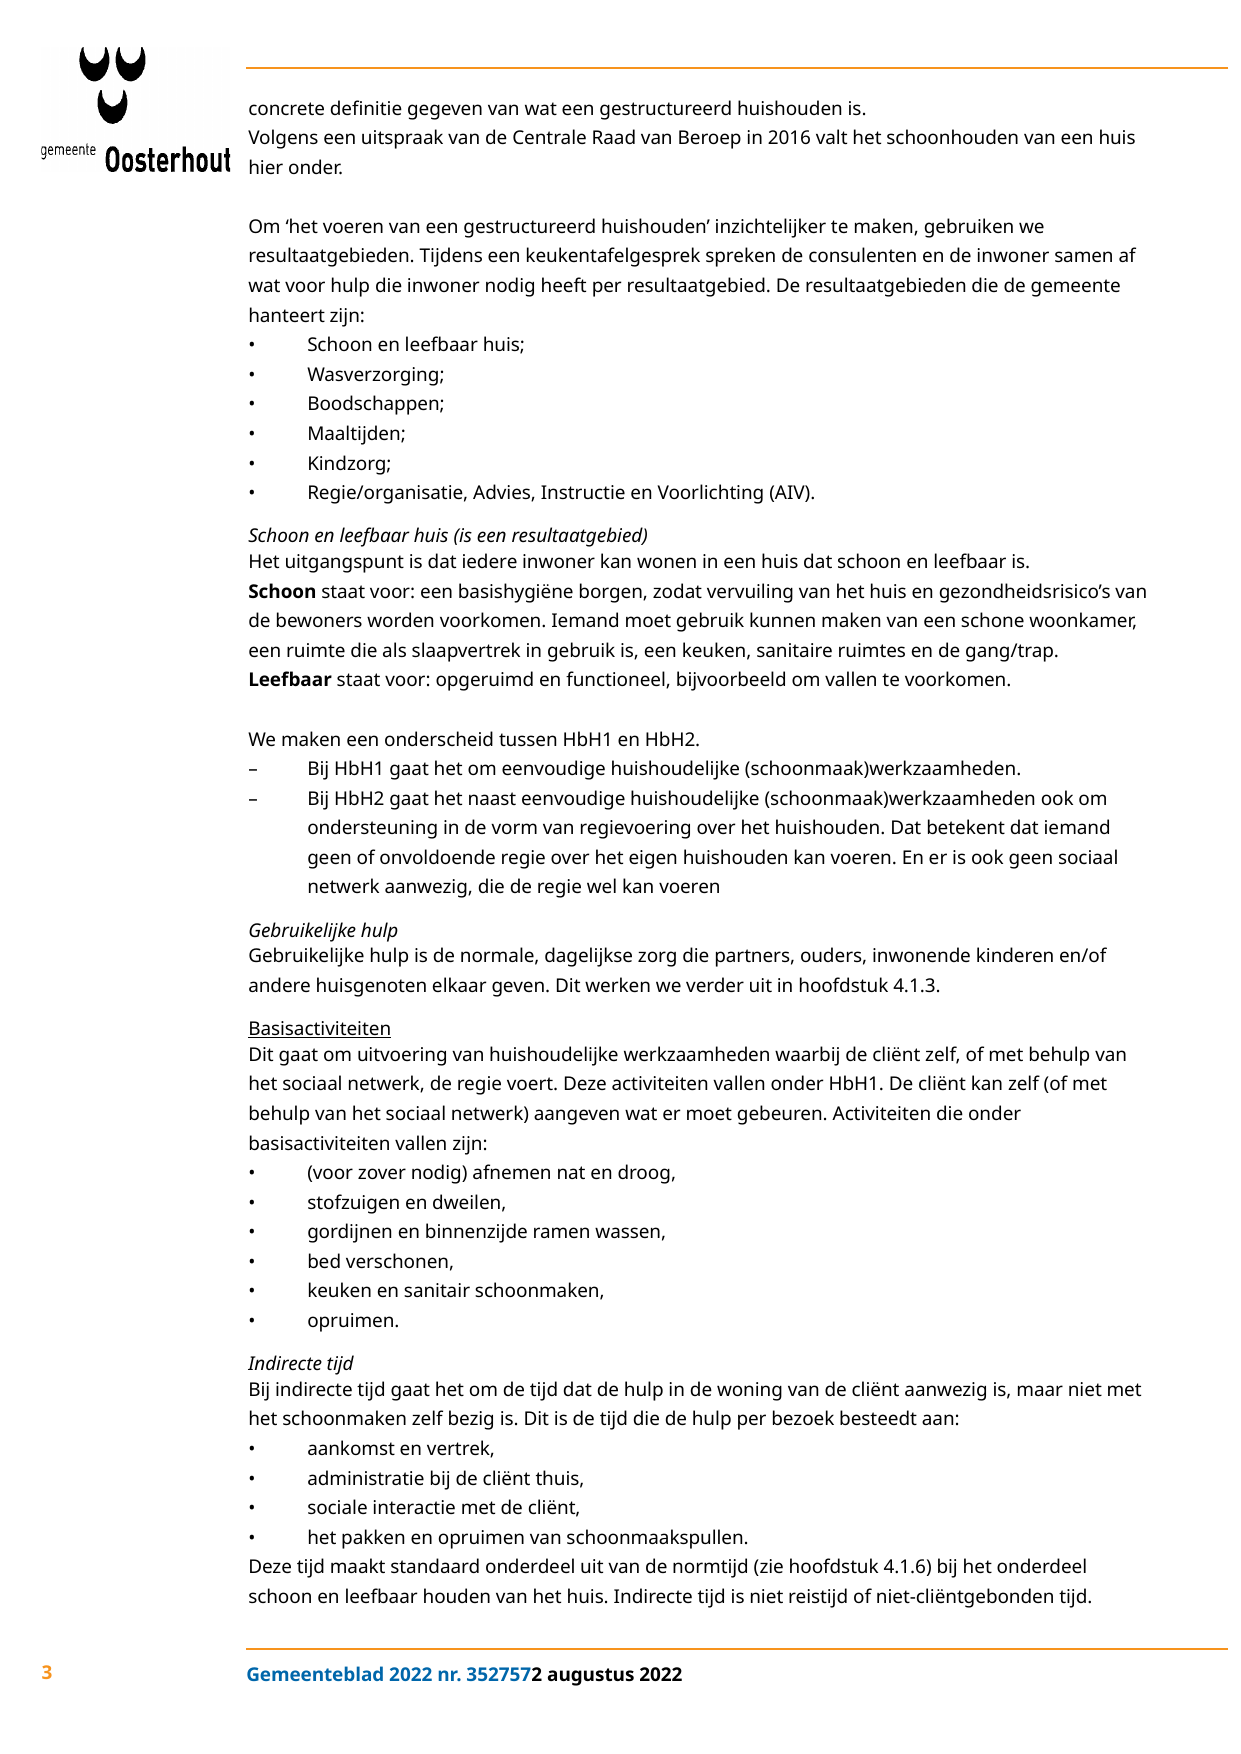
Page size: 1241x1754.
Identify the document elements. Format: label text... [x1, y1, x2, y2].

text Schoon staat voor: een basishygiëne borgen, zodat vervuiling van het huis en gezondheidsrisico’s van de bewoners worden voorkomen. Iemand moet gebruik kunnen maken van een schone woonkamer, een ruimte die als slaapvertrek in gebruik is, een keuken, sanitaire ruimtes en de gang/trap. [248, 578, 1152, 663]
text Leefbaar staat voor: opgeruimd en functioneel, bijvoorbeeld om vallen te voorkomen. [248, 667, 1152, 692]
list administratie bij de cliënt thuis, [248, 1465, 1152, 1491]
list gordijnen en binnenzijde ramen wassen, [248, 1218, 1152, 1244]
text Dit gaat om uitvoering van huishoudelijke werkzaamheden waarbij de cliënt zelf, of met behulp van het sociaal netwerk, de regie voert. Deze activiteiten vallen onder HbH1. De cliënt kan zelf (of met behulp van het sociaal netwerk) aangeven wat er moet gebeuren. Activiteiten die onder basisactiviteiten vallen zijn: [248, 1041, 1152, 1155]
list Wasverzorging; [248, 361, 1152, 387]
picture [41, 47, 231, 172]
list Bij HbH2 gaat het naast eenvoudige huishoudelijke (schoonmaak)werkzaamheden ook om ondersteuning in de vorm van regievoering over het huishouden. Dat betekent dat iemand geen of onvoldoende regie over het eigen huishouden kan voeren. En er is ook geen sociaal netwerk aanwezig, die de regie wel kan voeren [248, 785, 1152, 899]
list Bij HbH1 gaat het om eenvoudige huishoudelijke (schoonmaak)werkzaamheden. [248, 755, 1152, 781]
text Deze tijd maakt standaard onderdeel uit van de normtijd (zie hoofdstuk 4.1.6) bij het onderdeel schoon en leefbaar houden van het huis. Indirecte tijd is niet reistijd of niet-cliëntgebonden tijd. [248, 1553, 1152, 1609]
list Schoon en leefbaar huis; [248, 331, 1152, 357]
list aankomst en vertrek, [248, 1435, 1152, 1461]
text Basisactiviteiten [248, 1015, 1152, 1041]
text Volgens een uitspraak van de Centrale Raad van Beroep in 2016 valt het schoonhouden van een huis hier onder. [248, 124, 1152, 180]
text Schoon en leefbaar huis (is een resultaatgebied) [248, 522, 1152, 548]
text concrete definitie gegeven van wat een gestructureerd huishouden is. [248, 95, 1152, 121]
list Maaltijden; [248, 420, 1152, 446]
text Gebruikelijke hulp is de normale, dagelijkse zorg die partners, ouders, inwonende kinderen en/of andere huisgenoten elkaar geven. Dit werken we verder uit in hoofdstuk 4.1.3. [248, 942, 1152, 998]
text Gebruikelijke hulp [248, 917, 1152, 942]
list het pakken en opruimen van schoonmaakspullen. [248, 1524, 1152, 1550]
list opruimen. [248, 1307, 1152, 1333]
list sociale interactie met de cliënt, [248, 1494, 1152, 1520]
text We maken een onderscheid tussen HbH1 en HbH2. [248, 726, 1152, 751]
list Kindzorg; [248, 450, 1152, 476]
list Boodschappen; [248, 391, 1152, 416]
list keuken en sanitair schoonmaken, [248, 1278, 1152, 1303]
text Bij indirecte tijd gaat het om de tijd dat de hulp in de woning van de cliënt aanwezig is, maar niet met het schoonmaken zelf bezig is. Dit is de tijd die de hulp per bezoek besteedt aan: [248, 1376, 1152, 1431]
list bed verschonen, [248, 1248, 1152, 1274]
text Indirecte tijd [248, 1350, 1152, 1376]
list stofzuigen en dweilen, [248, 1189, 1152, 1214]
text Om ‘het voeren van een gestructureerd huishouden’ inzichtelijker te maken, gebruiken we resultaatgebieden. Tijdens een keukentafelgesprek spreken de consulenten en de inwoner samen af wat voor hulp die inwoner nodig heeft per resultaatgebied. De resultaatgebieden die de gemeente hanteert zijn: [248, 213, 1152, 328]
list Regie/organisatie, Advies, Instructie en Voorlichting (AIV). [248, 479, 1152, 505]
list (voor zover nodig) afnemen nat en droog, [248, 1159, 1152, 1185]
text Het uitgangspunt is dat iedere inwoner kan wonen in een huis dat schoon en leefbaar is. [248, 548, 1152, 574]
